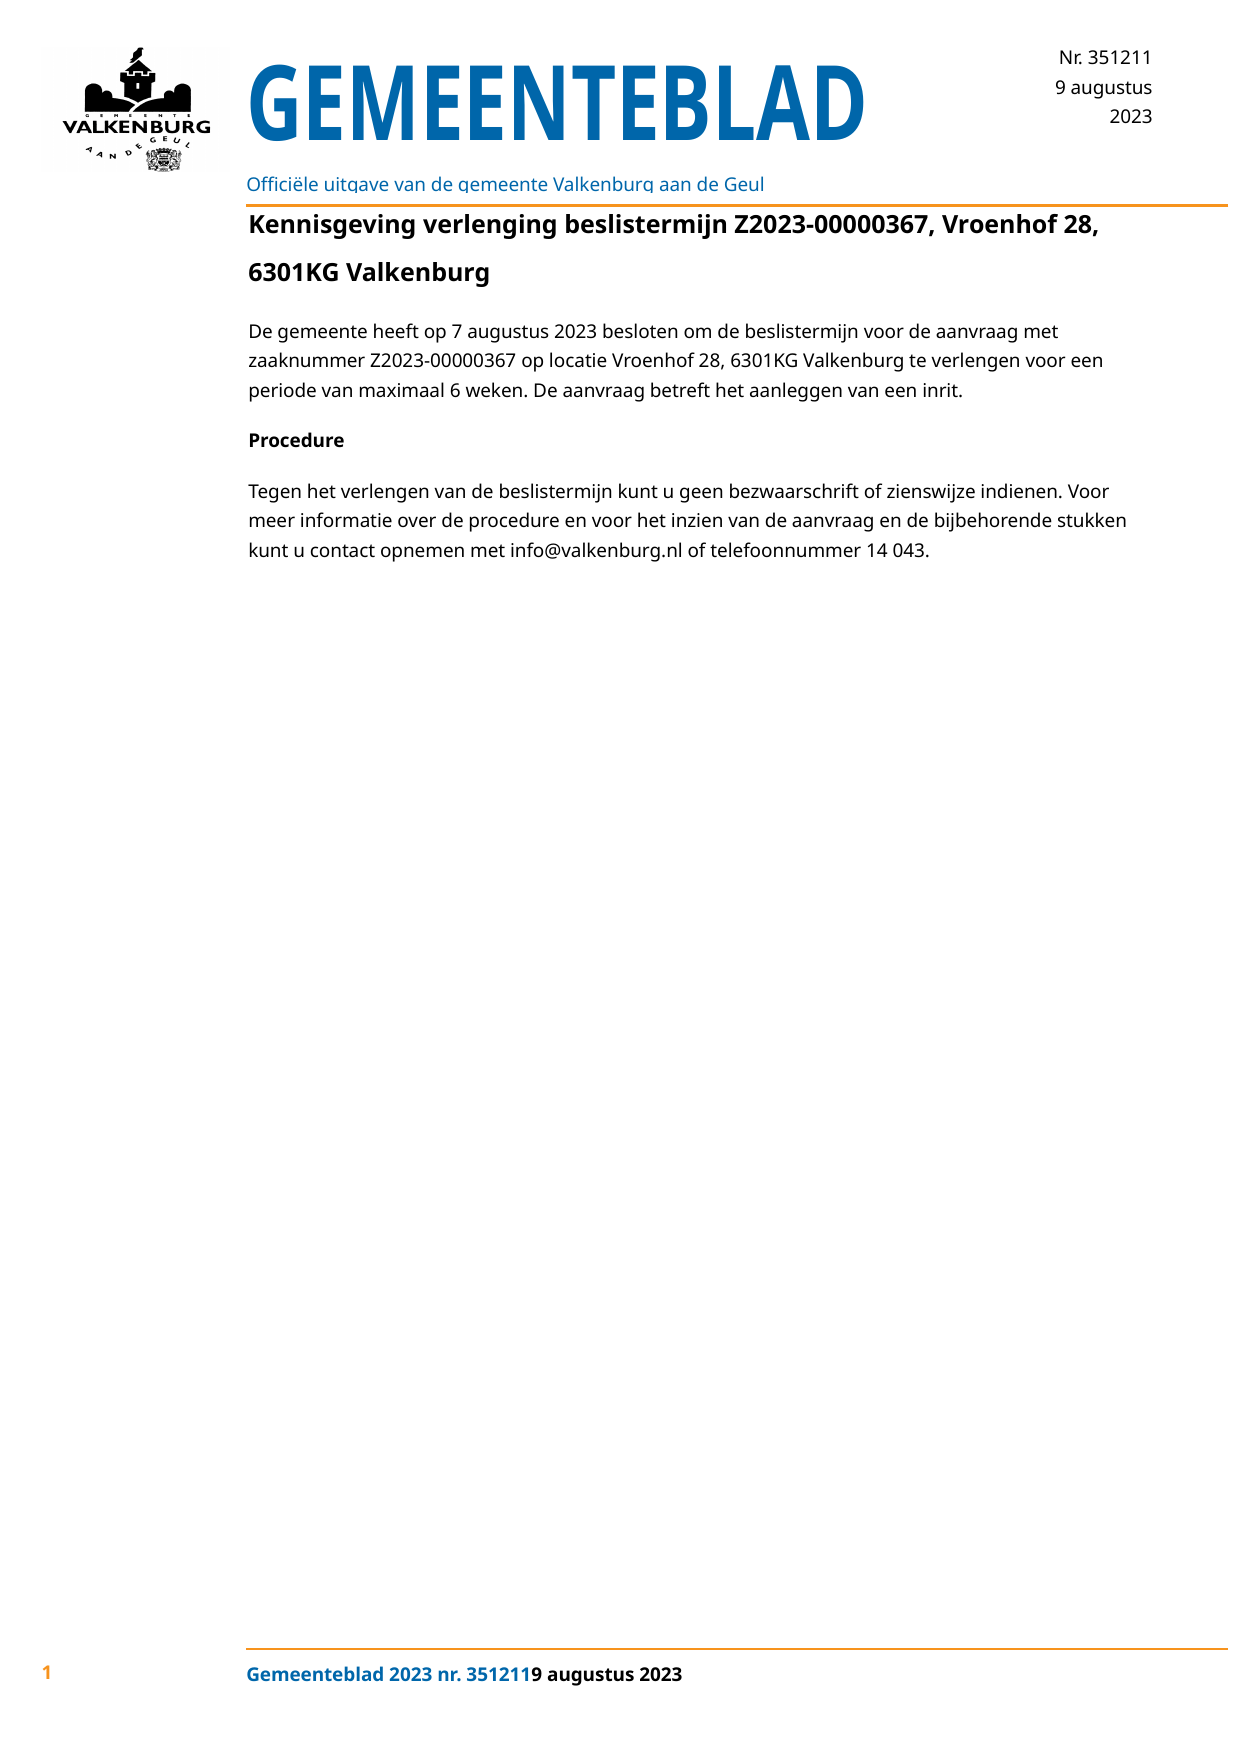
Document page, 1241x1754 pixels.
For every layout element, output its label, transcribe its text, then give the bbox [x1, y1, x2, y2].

text Procedure [248, 427, 1152, 453]
picture [41, 47, 231, 172]
text Tegen het verlengen van de beslistermijn kunt u geen bezwaarschrift of zienswijze indienen. Voor meer informatie over de procedure en voor het inzien van de aanvraag en de bijbehorende stukken kunt u contact opnemen met info@valkenburg.nl of telefoonnummer 14 043. [248, 478, 1152, 563]
text Kennisgeving verlenging beslistermijn Z2023-00000367, Vroenhof 28, 6301KG Valkenburg [248, 207, 1152, 288]
text De gemeente heeft op 7 augustus 2023 besloten om de beslistermijn voor de aanvraag met zaaknummer Z2023-00000367 op locatie Vroenhof 28, 6301KG Valkenburg te verlengen voor een periode van maximaal 6 weken. De aanvraag betreft het aanleggen van een inrit. [248, 318, 1152, 403]
